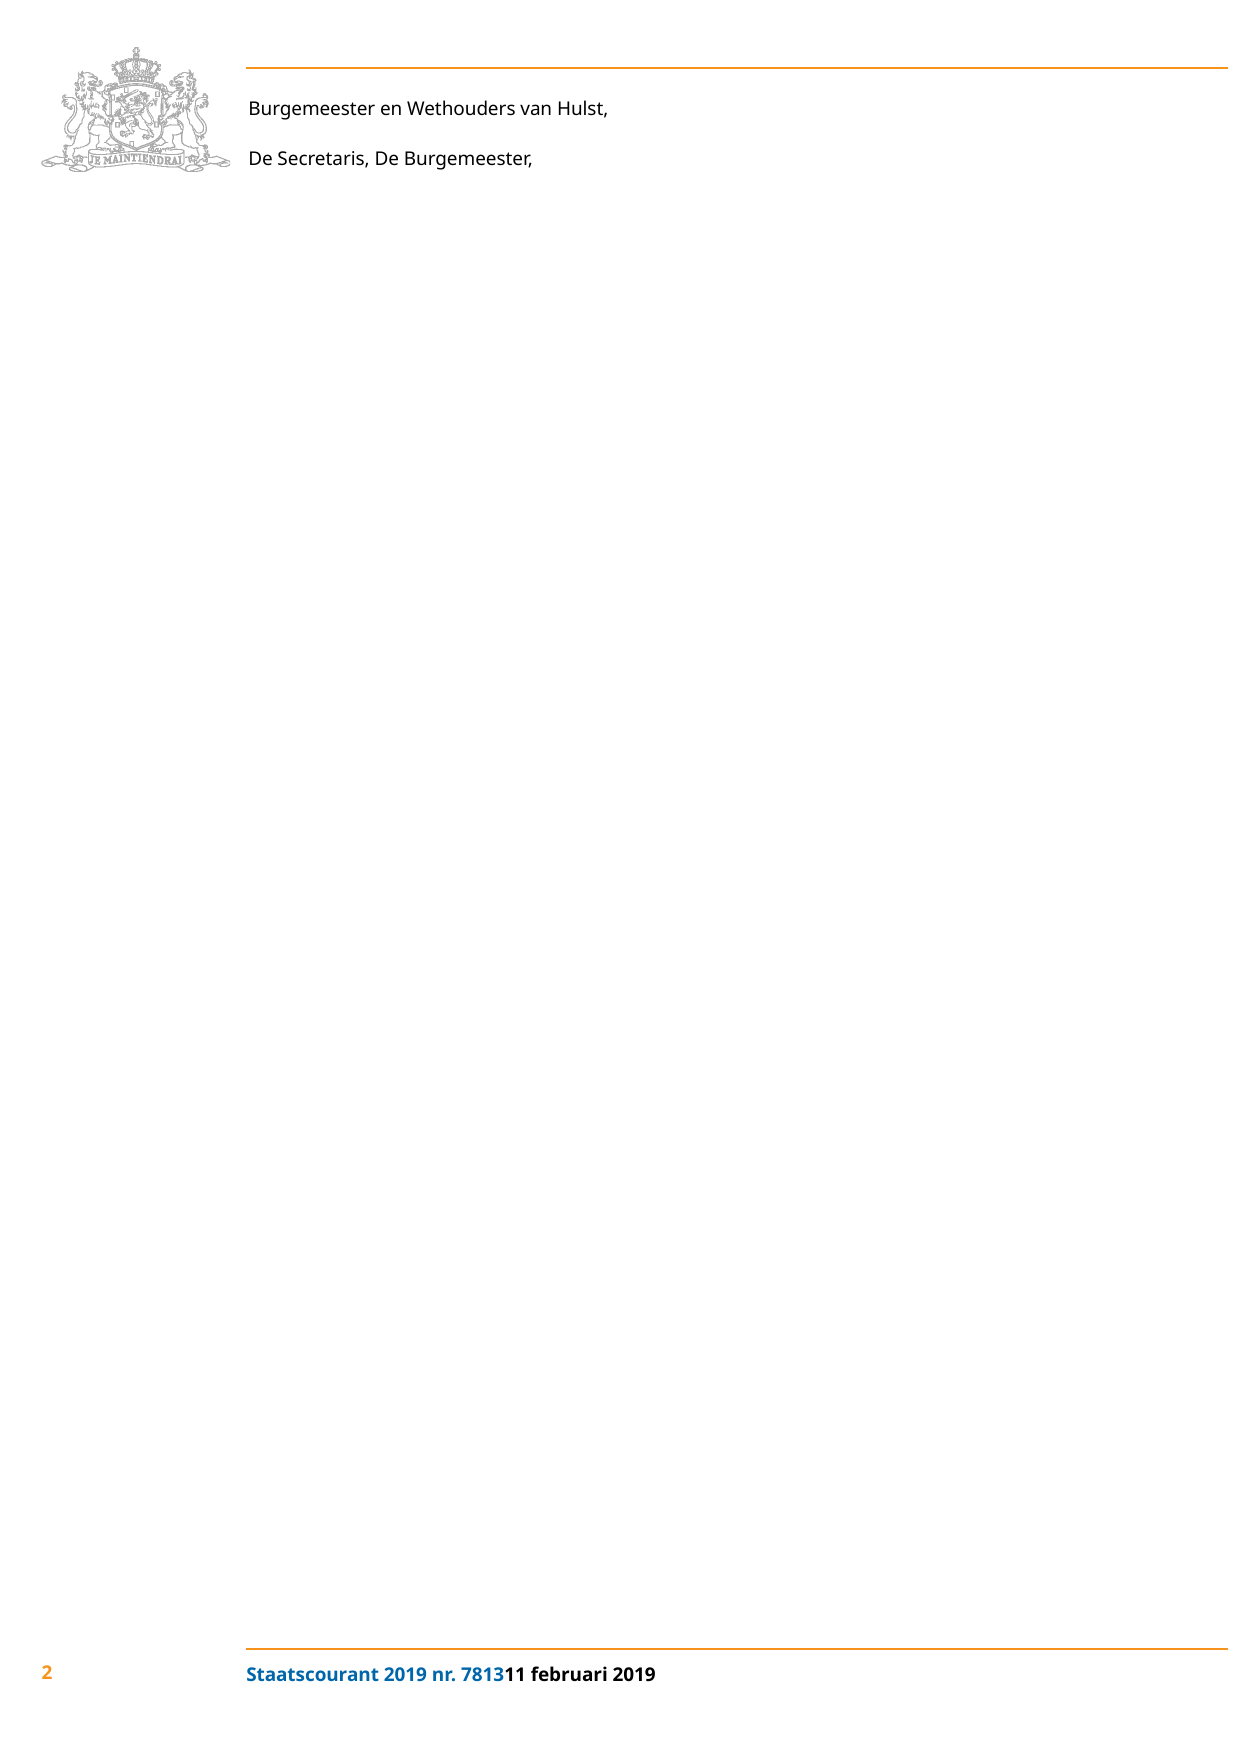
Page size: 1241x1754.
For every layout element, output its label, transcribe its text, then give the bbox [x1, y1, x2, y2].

text De Secretaris, De Burgemeester, [248, 145, 1152, 171]
picture [41, 47, 231, 172]
text Burgemeester en Wethouders van Hulst, [248, 95, 1152, 121]
